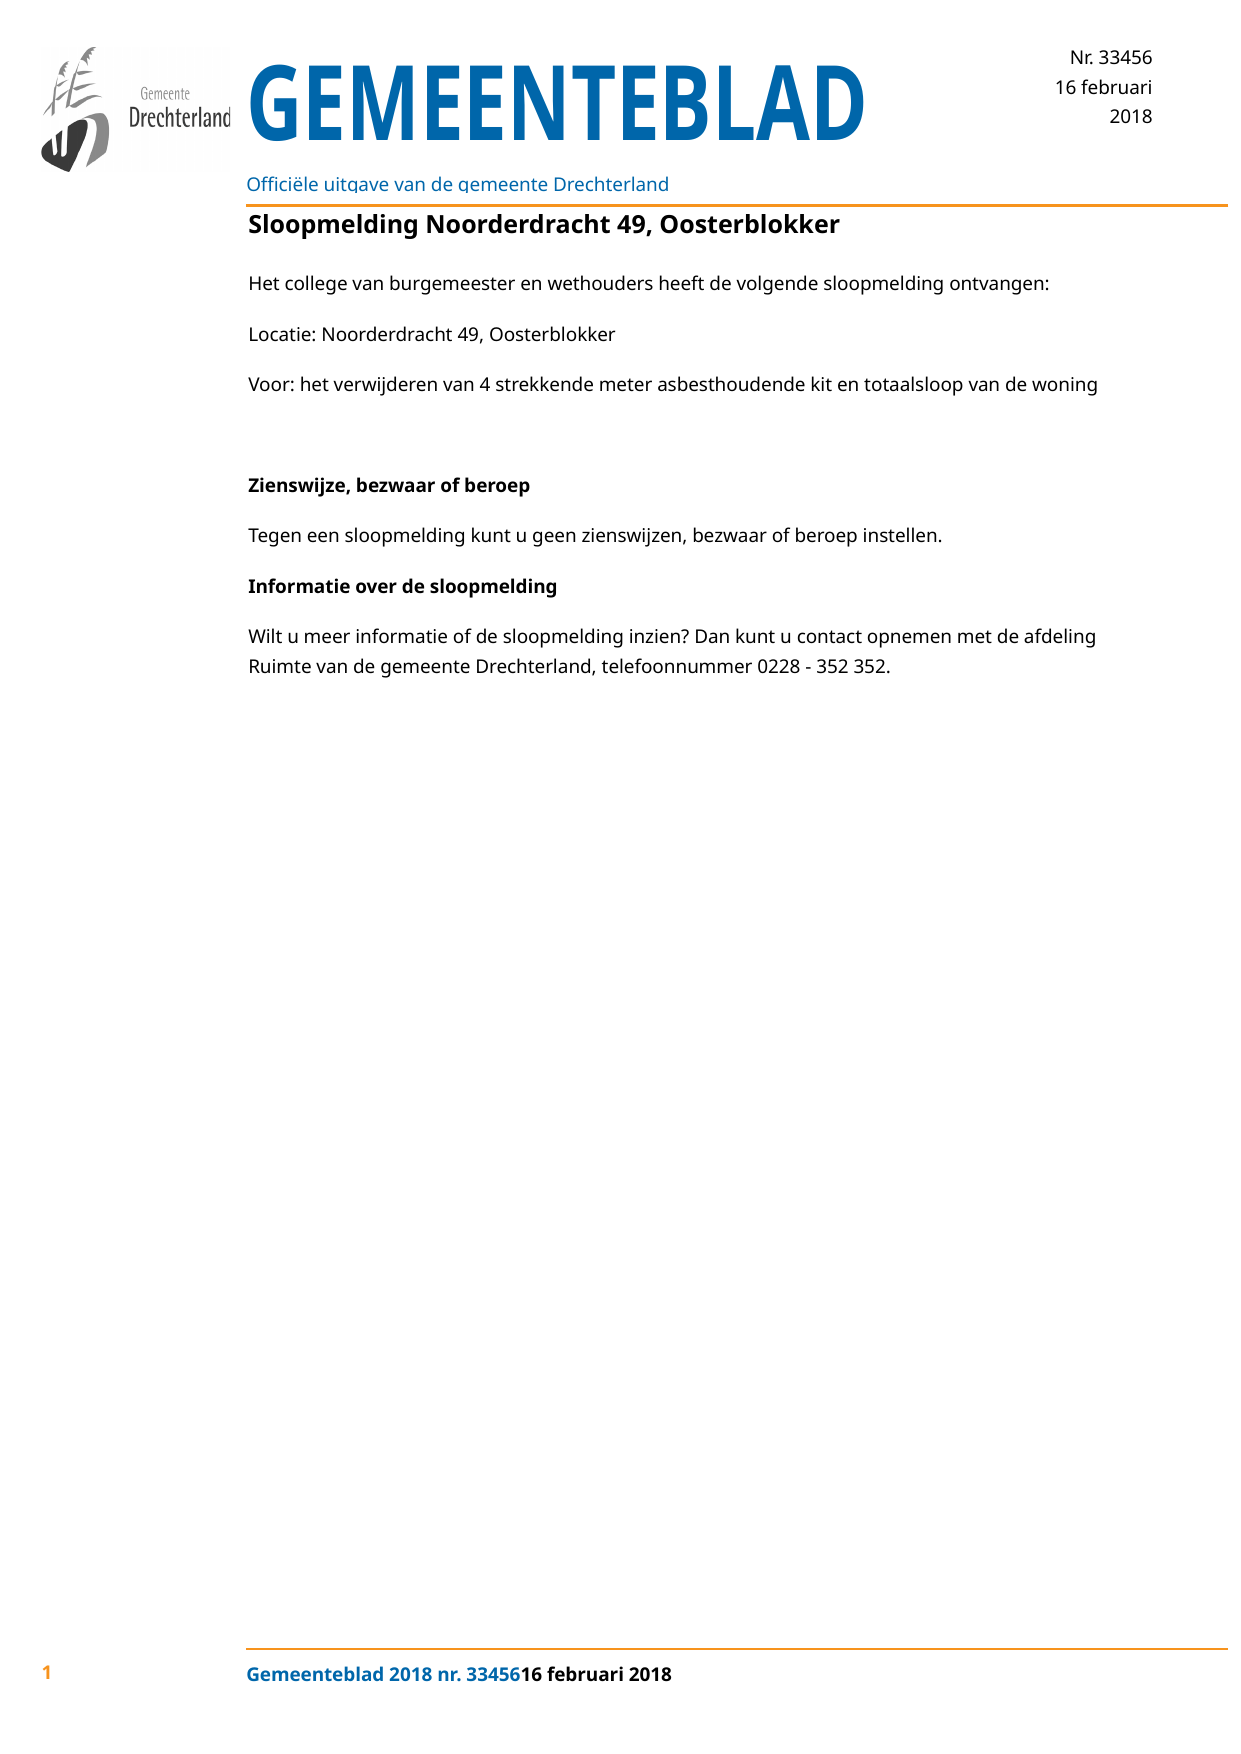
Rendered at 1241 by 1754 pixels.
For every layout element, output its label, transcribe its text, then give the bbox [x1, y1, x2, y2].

text Informatie over de sloopmelding [248, 573, 1152, 598]
picture [41, 47, 231, 172]
text Voor: het verwijderen van 4 strekkende meter asbesthoudende kit en totaalsloop van de woning [248, 371, 1152, 397]
text Locatie: Noorderdracht 49, Oosterblokker [248, 321, 1152, 346]
text Het college van burgemeester en wethouders heeft de volgende sloopmelding ontvangen: [248, 270, 1152, 296]
text Wilt u meer informatie of de sloopmelding inzien? Dan kunt u contact opnemen met de afdeling Ruimte van de gemeente Drechterland, telefoonnummer 0228 - 352 352. [248, 623, 1152, 678]
text Sloopmelding Noorderdracht 49, Oosterblokker [248, 207, 1152, 241]
text Tegen een sloopmelding kunt u geen zienswijzen, bezwaar of beroep instellen. [248, 522, 1152, 548]
text Zienswijze, bezwaar of beroep [248, 472, 1152, 498]
